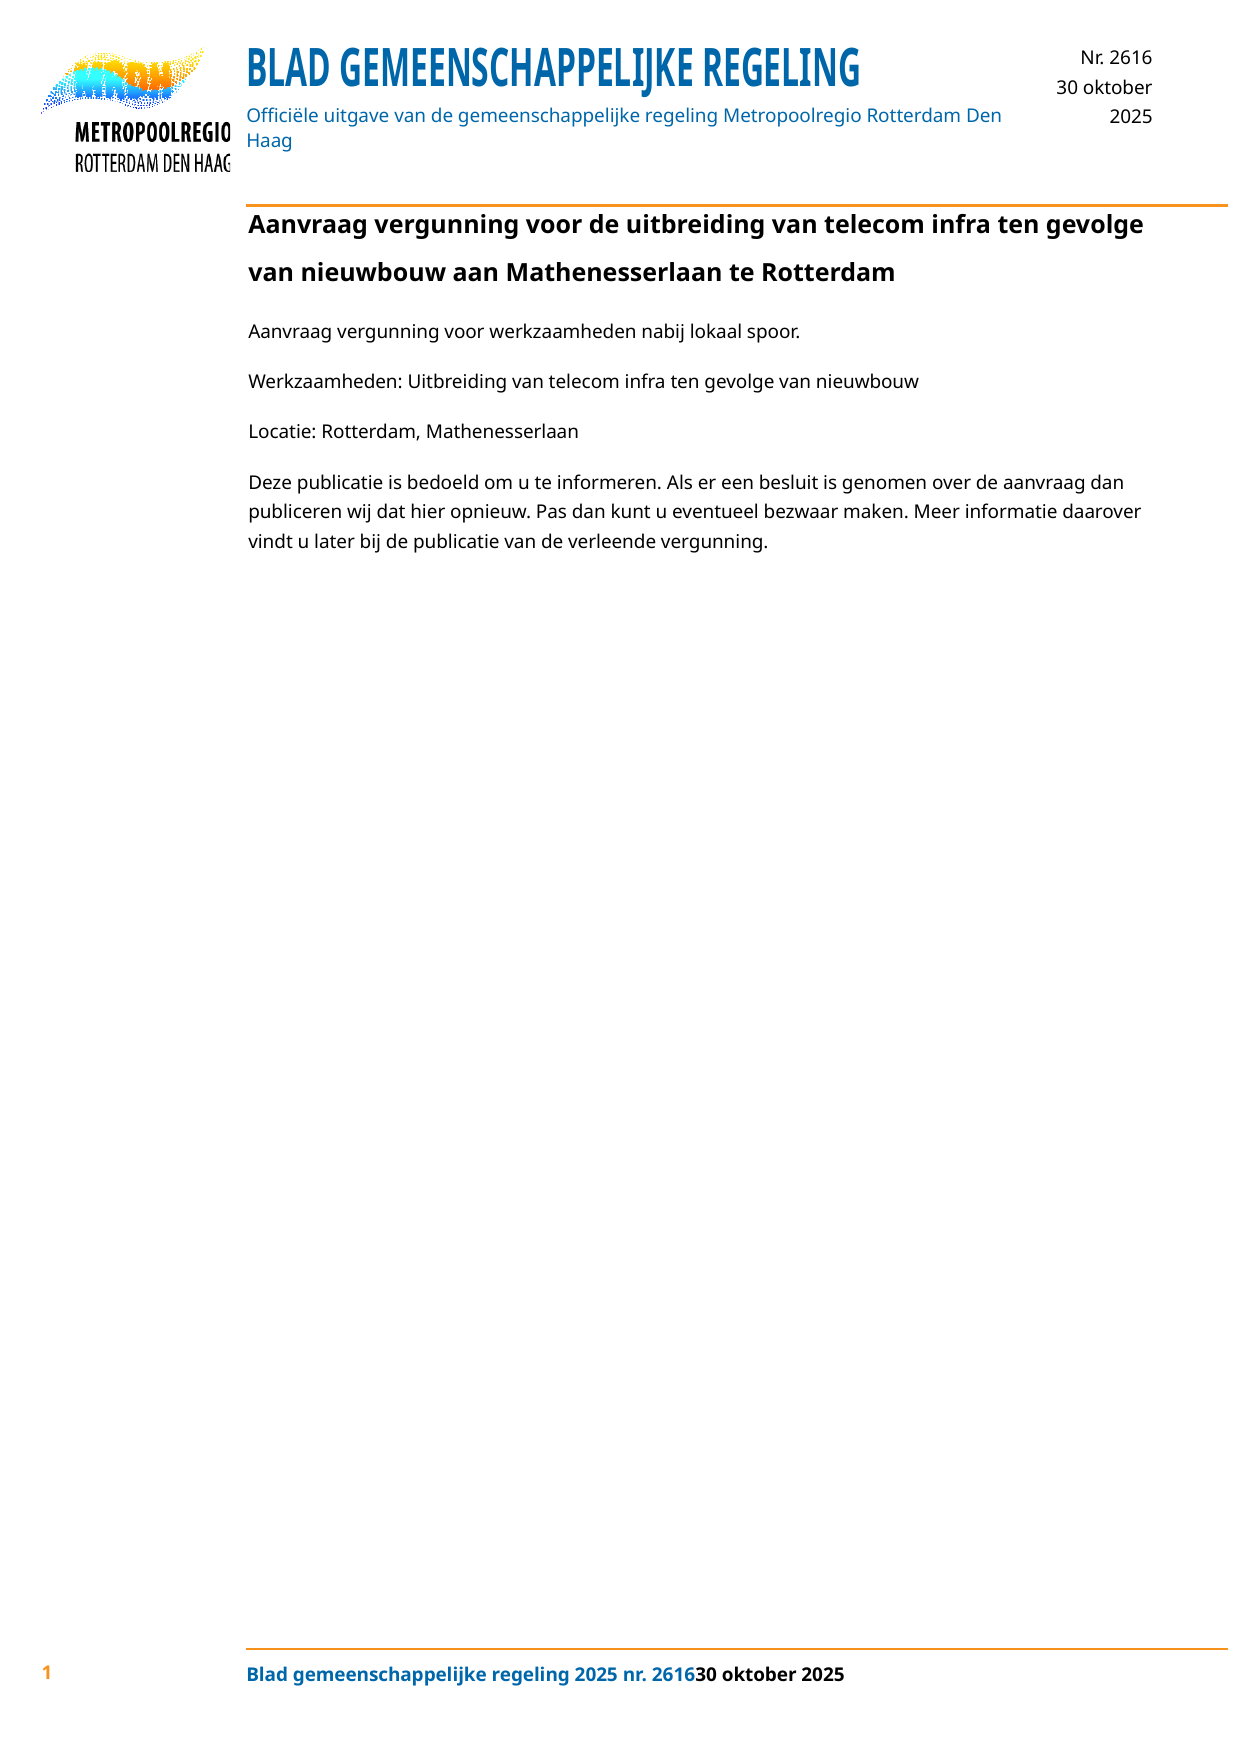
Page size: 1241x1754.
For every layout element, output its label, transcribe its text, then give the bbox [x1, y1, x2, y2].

text Aanvraag vergunning voor werkzaamheden nabij lokaal spoor. [248, 318, 1152, 344]
picture [41, 47, 231, 172]
text Aanvraag vergunning voor de uitbreiding van telecom infra ten gevolge van nieuwbouw aan Mathenesserlaan te Rotterdam [248, 207, 1152, 288]
text Werkzaamheden: Uitbreiding van telecom infra ten gevolge van nieuwbouw [248, 368, 1152, 394]
text Locatie: Rotterdam, Mathenesserlaan [248, 419, 1152, 444]
text Deze publicatie is bedoeld om u te informeren. Als er een besluit is genomen over de aanvraag dan publiceren wij dat hier opnieuw. Pas dan kunt u eventueel bezwaar maken. Meer informatie daarover vindt u later bij de publicatie van de verleende vergunning. [248, 469, 1152, 554]
